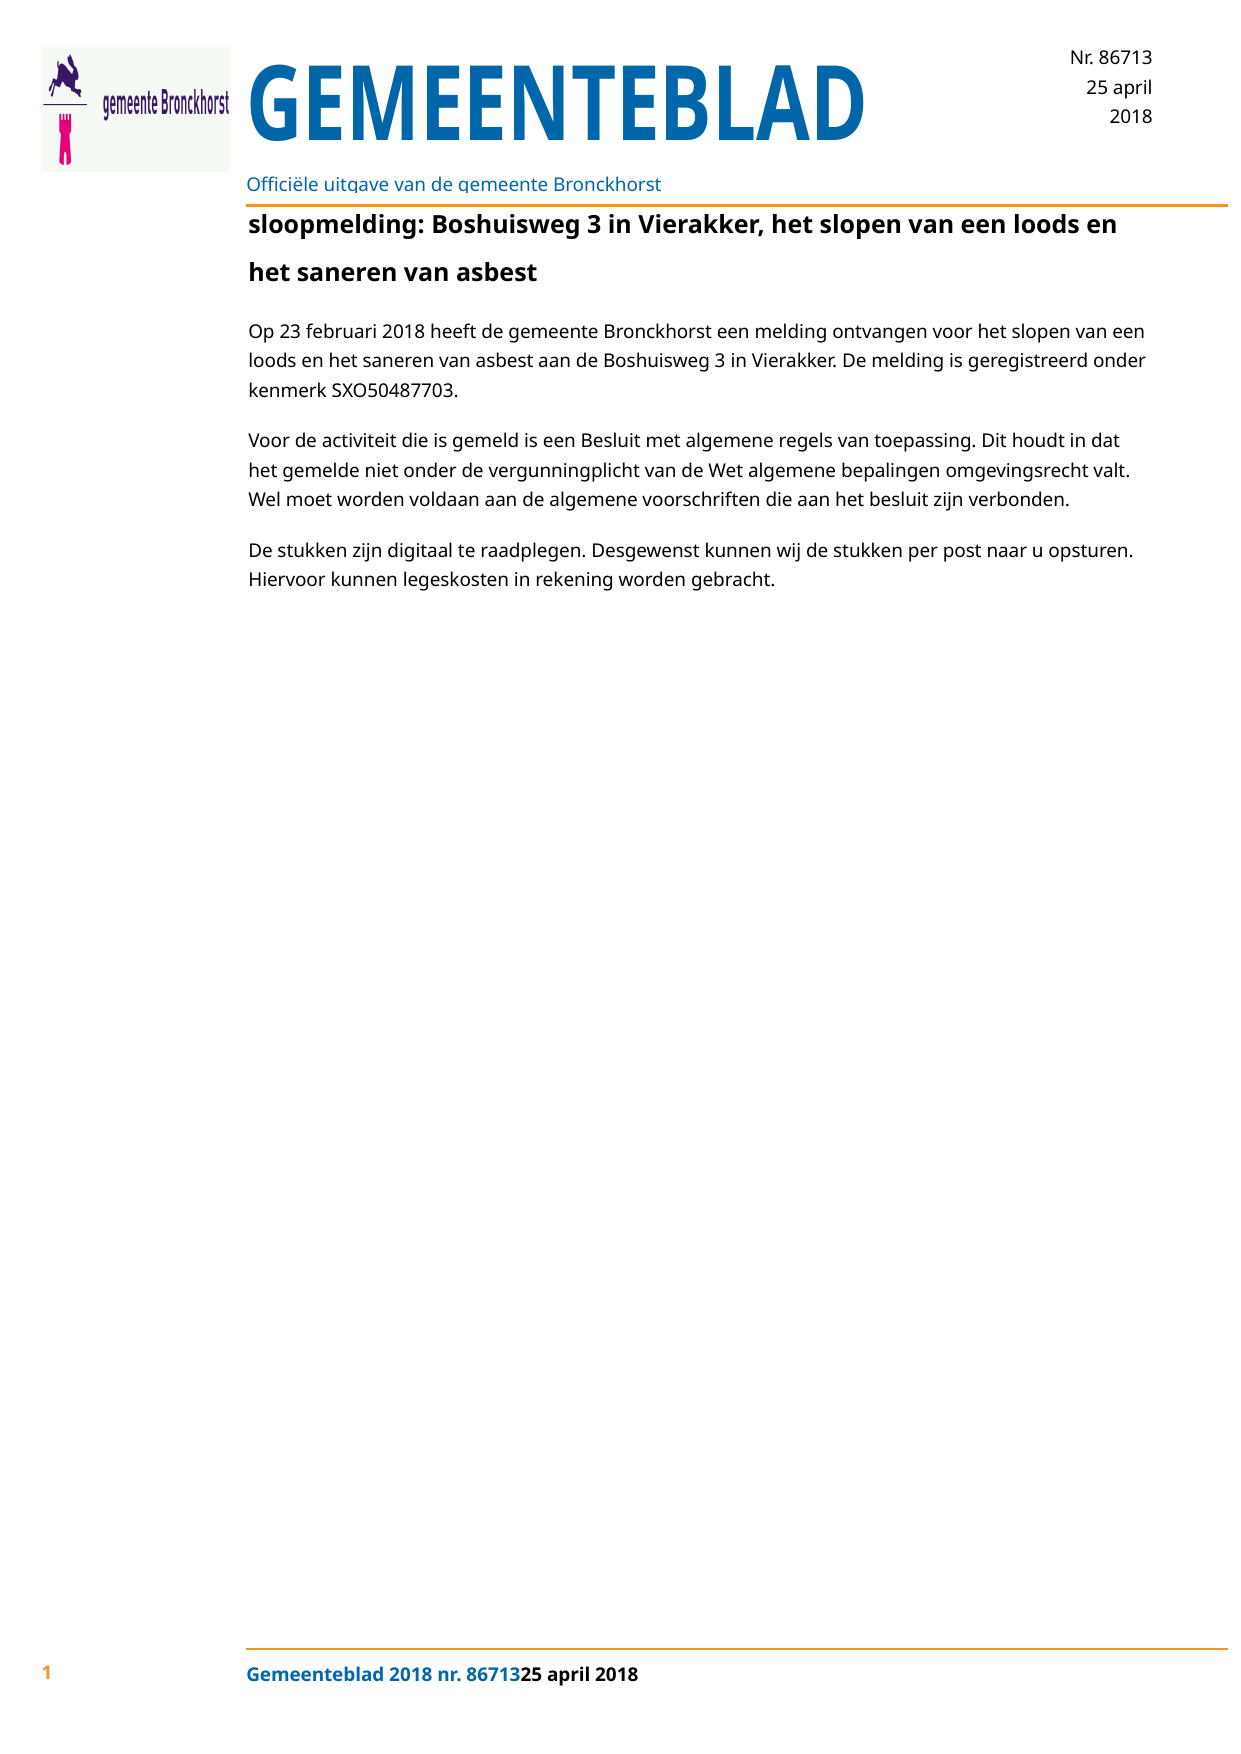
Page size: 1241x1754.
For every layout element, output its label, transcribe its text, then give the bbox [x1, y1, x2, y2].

text De stukken zijn digitaal te raadplegen. Desgewenst kunnen wij de stukken per post naar u opsturen. Hiervoor kunnen legeskosten in rekening worden gebracht. [248, 537, 1152, 592]
text Voor de activiteit die is gemeld is een Besluit met algemene regels van toepassing. Dit houdt in dat het gemelde niet onder de vergunningplicht van de Wet algemene bepalingen omgevingsrecht valt. Wel moet worden voldaan aan de algemene voorschriften die aan het besluit zijn verbonden. [248, 427, 1152, 512]
picture [41, 47, 231, 172]
text sloopmelding: Boshuisweg 3 in Vierakker, het slopen van een loods en het saneren van asbest [248, 207, 1152, 288]
text Op 23 februari 2018 heeft de gemeente Bronckhorst een melding ontvangen voor het slopen van een loods en het saneren van asbest aan de Boshuisweg 3 in Vierakker. De melding is geregistreerd onder kenmerk SXO50487703. [248, 318, 1152, 403]
